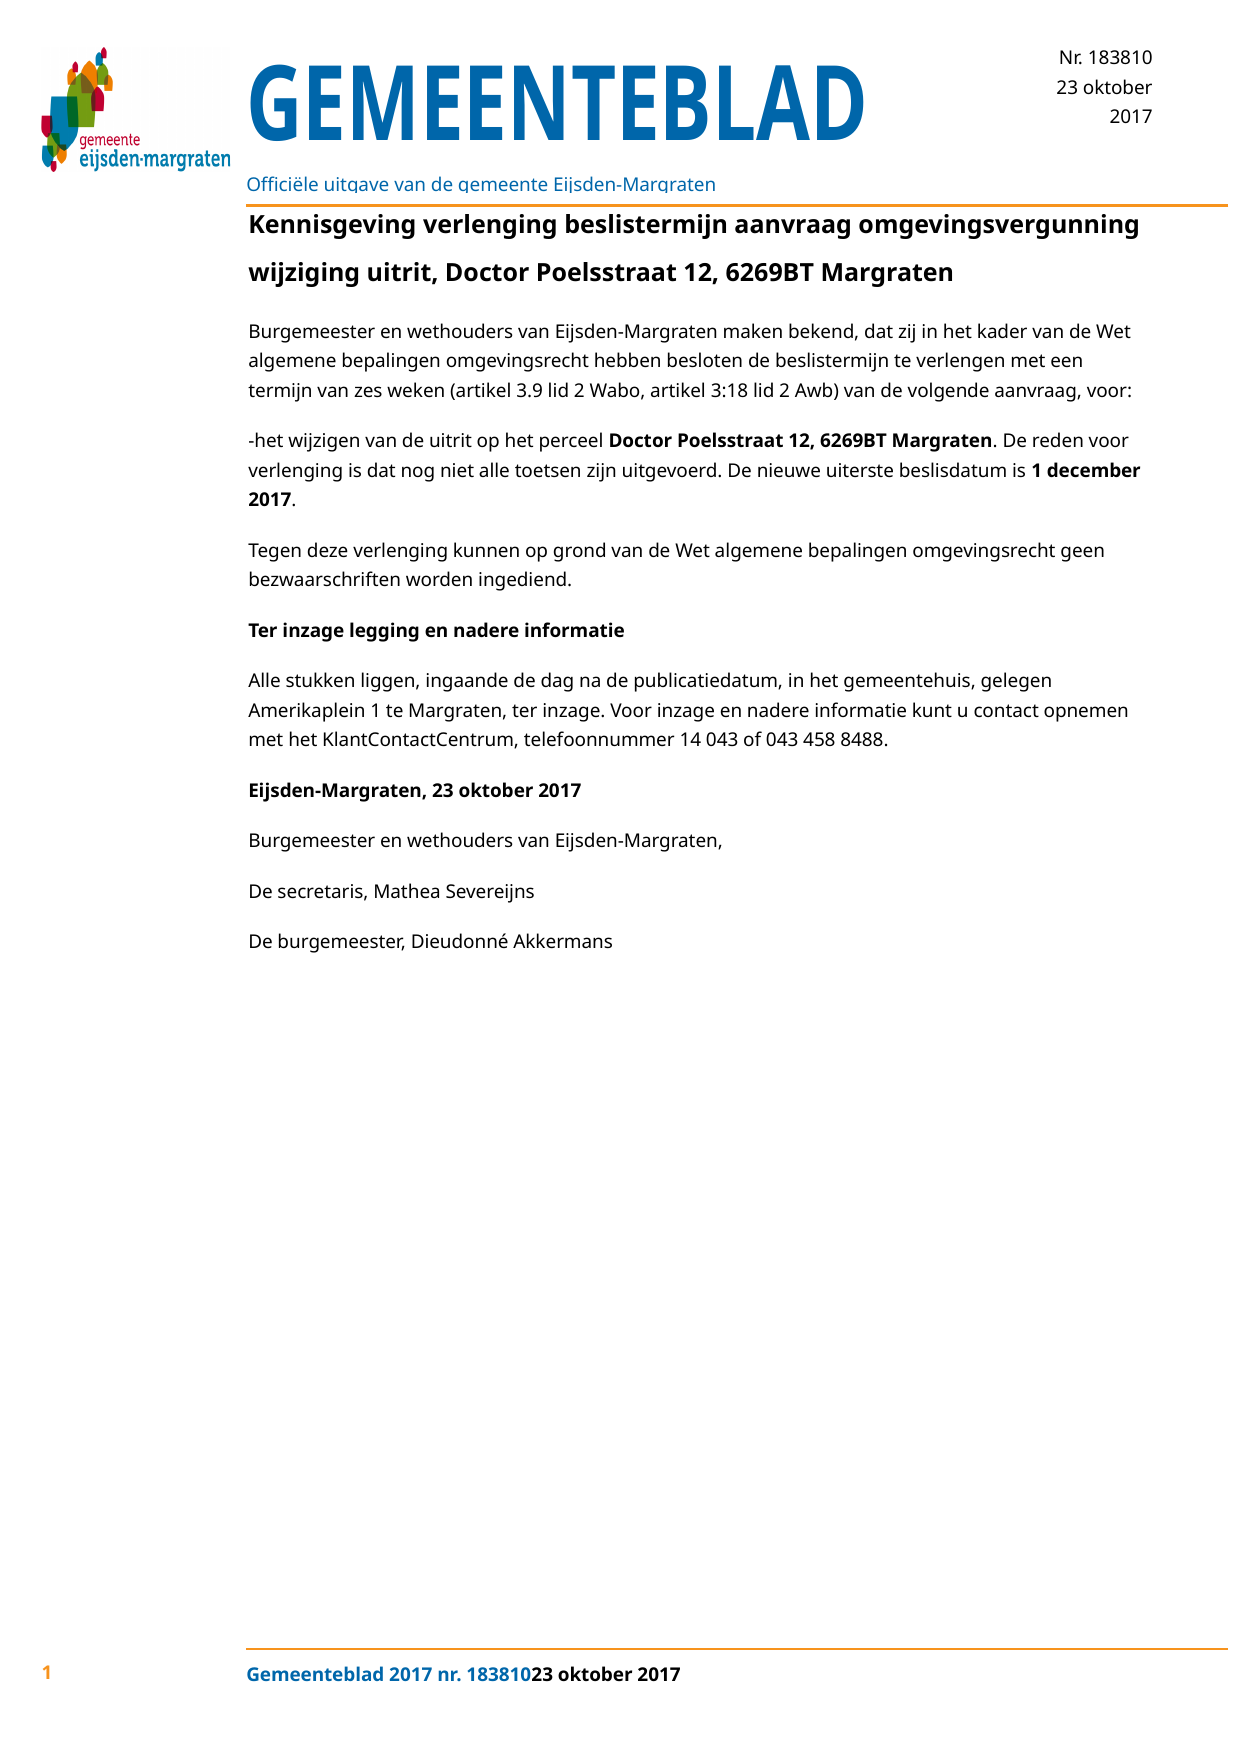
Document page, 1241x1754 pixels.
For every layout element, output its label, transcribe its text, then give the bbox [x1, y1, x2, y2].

text -het wijzigen van de uitrit op het perceel Doctor Poelsstraat 12, 6269BT Margraten. De reden voor verlenging is dat nog niet alle toetsen zijn uitgevoerd. De nieuwe uiterste beslisdatum is 1 december 2017. [248, 427, 1152, 512]
text De burgemeester, Dieudonné Akkermans [248, 928, 1152, 954]
text Tegen deze verlenging kunnen op grond van de Wet algemene bepalingen omgevingsrecht geen bezwaarschriften worden ingediend. [248, 537, 1152, 592]
text Ter inzage legging en nadere informatie [248, 617, 1152, 643]
text Burgemeester en wethouders van Eijsden-Margraten maken bekend, dat zij in het kader van de Wet algemene bepalingen omgevingsrecht hebben besloten de beslistermijn te verlengen met een termijn van zes weken (artikel 3.9 lid 2 Wabo, artikel 3:18 lid 2 Awb) van de volgende aanvraag, voor: [248, 318, 1152, 403]
text Alle stukken liggen, ingaande de dag na de publicatiedatum, in het gemeentehuis, gelegen Amerikaplein 1 te Margraten, ter inzage. Voor inzage en nadere informatie kunt u contact opnemen met het KlantContactCentrum, telefoonnummer 14 043 of 043 458 8488. [248, 667, 1152, 752]
text De secretaris, Mathea Severeijns [248, 878, 1152, 904]
text Kennisgeving verlenging beslistermijn aanvraag omgevingsvergunning wijziging uitrit, Doctor Poelsstraat 12, 6269BT Margraten [248, 207, 1152, 288]
text Burgemeester en wethouders van Eijsden-Margraten, [248, 827, 1152, 853]
picture [41, 47, 231, 172]
text Eijsden-Margraten, 23 oktober 2017 [248, 777, 1152, 803]
